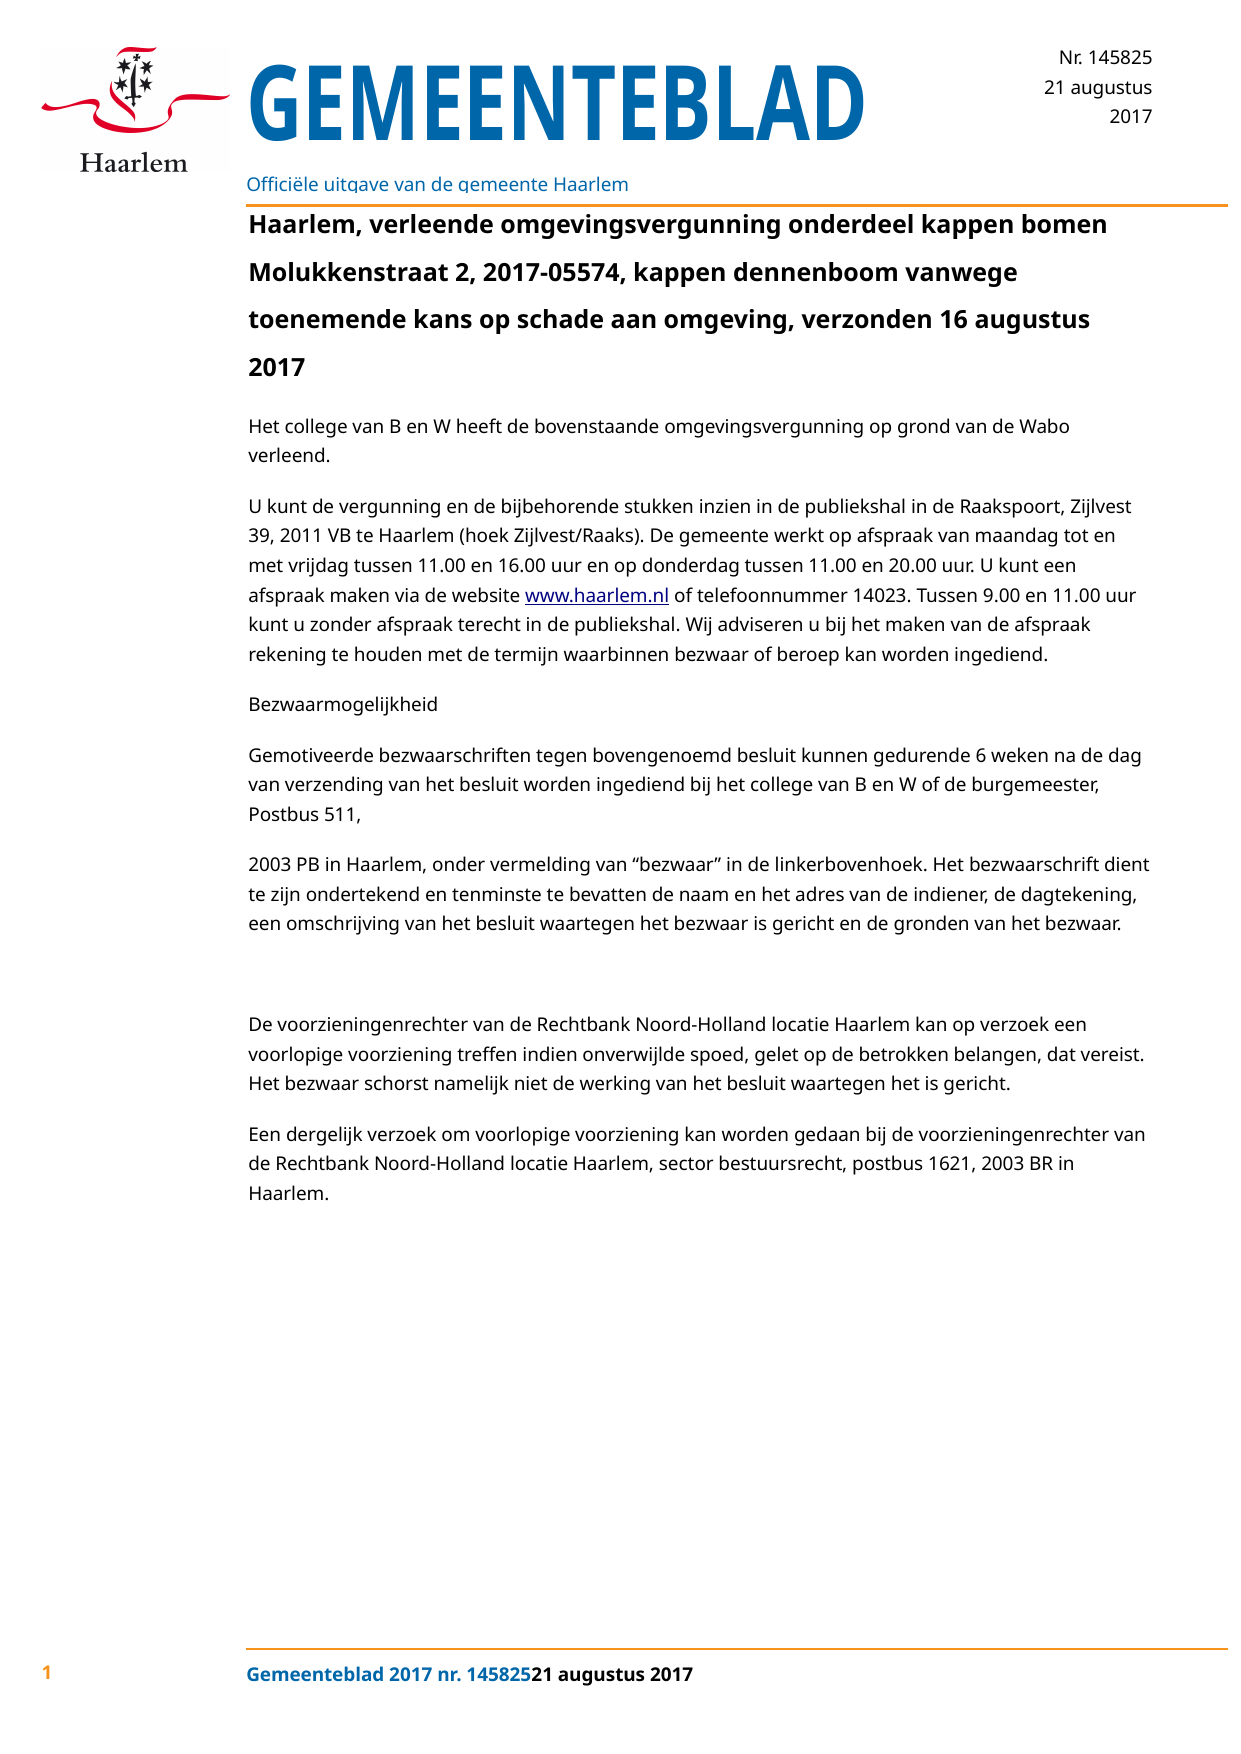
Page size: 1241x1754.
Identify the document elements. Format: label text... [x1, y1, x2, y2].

text Gemotiveerde bezwaarschriften tegen bovengenoemd besluit kunnen gedurende 6 weken na de dag van verzending van het besluit worden ingediend bij het college van B en W of de burgemeester, Postbus 511, [248, 742, 1152, 827]
text De voorzieningenrechter van de Rechtbank Noord-Holland locatie Haarlem kan op verzoek een voorlopige voorziening treffen indien onverwijlde spoed, gelet op de betrokken belangen, dat vereist. Het bezwaar schorst namelijk niet de werking van het besluit waartegen het is gericht. [248, 1011, 1152, 1096]
text Bezwaarmogelijkheid [248, 691, 1152, 717]
text Haarlem, verleende omgevingsvergunning onderdeel kappen bomen Molukkenstraat 2, 2017-05574, kappen dennenboom vanwege toenemende kans op schade aan omgeving, verzonden 16 augustus 2017 [248, 207, 1152, 384]
text Het college van B en W heeft de bovenstaande omgevingsvergunning op grond van de Wabo verleend. [248, 413, 1152, 468]
text Een dergelijk verzoek om voorlopige voorziening kan worden gedaan bij de voorzieningenrechter van de Rechtbank Noord-Holland locatie Haarlem, sector bestuursrecht, postbus 1621, 2003 BR in Haarlem. [248, 1121, 1152, 1206]
picture [41, 47, 231, 172]
text 2003 PB in Haarlem, onder vermelding van “bezwaar” in de linkerbovenhoek. Het bezwaarschrift dient te zijn ondertekend en tenminste te bevatten de naam en het adres van de indiener, de dagtekening, een omschrijving van het besluit waartegen het bezwaar is gericht en de gronden van het bezwaar. [248, 851, 1152, 936]
text U kunt de vergunning en de bijbehorende stukken inzien in de publiekshal in de Raakspoort, Zijlvest 39, 2011 VB te Haarlem (hoek Zijlvest/Raaks). De gemeente werkt op afspraak van maandag tot en met vrijdag tussen 11.00 en 16.00 uur en op donderdag tussen 11.00 en 20.00 uur. U kunt een afspraak maken via de website www.haarlem.nl of telefoonnummer 14023. Tussen 9.00 en 11.00 uur kunt u zonder afspraak terecht in de publiekshal. Wij adviseren u bij het maken van de afspraak rekening te houden met de termijn waarbinnen bezwaar of beroep kan worden ingediend. [248, 493, 1152, 667]
